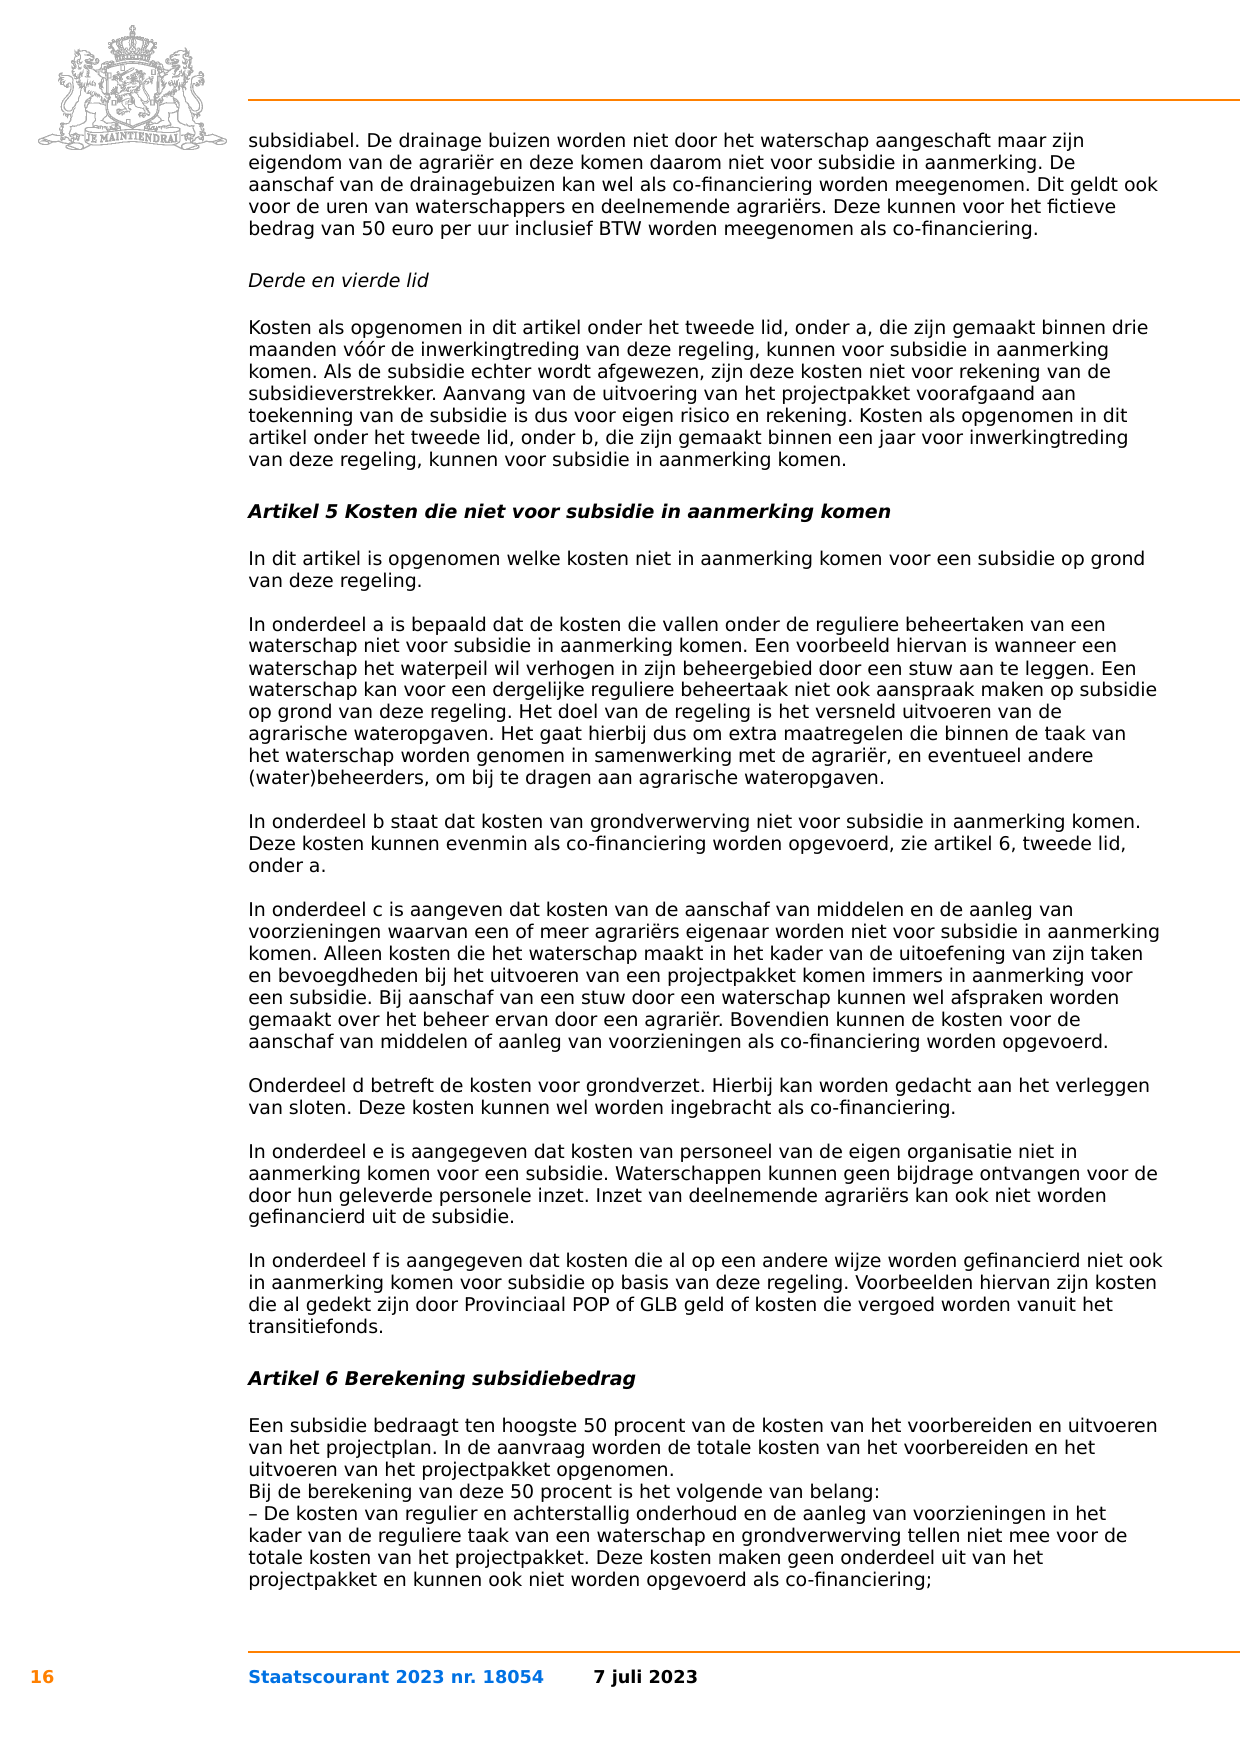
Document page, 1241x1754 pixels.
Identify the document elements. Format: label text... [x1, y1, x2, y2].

picture [38, 25, 227, 150]
subtitle Artikel 6 Berekening subsidiebedrag [248, 1368, 1163, 1390]
text Een subsidie bedraagt ten hoogste 50 procent van de kosten van het voorbereiden en uitvoeren van het projectplan. In de aanvraag worden de totale kosten van het voorbereiden en het uitvoeren van het projectpakket opgenomen. [248, 1415, 1163, 1481]
text In onderdeel f is aangegeven dat kosten die al op een andere wijze worden gefinancierd niet ook in aanmerking komen voor subsidie op basis van deze regeling. Voorbeelden hiervan zijn kosten die al gedekt zijn door Provinciaal POP of GLB geld of kosten die vergoed worden vanuit het transitiefonds. [248, 1250, 1163, 1338]
text In onderdeel a is bepaald dat de kosten die vallen onder de reguliere beheertaken van een waterschap niet voor subsidie in aanmerking komen. Een voorbeeld hiervan is wanneer een waterschap het waterpeil wil verhogen in zijn beheergebied door een stuw aan te leggen. Een waterschap kan voor een dergelijke reguliere beheertaak niet ook aanspraak maken op subsidie op grond van deze regeling. Het doel van de regeling is het versneld uitvoeren van de agrarische wateropgaven. Het gaat hierbij dus om extra maatregelen die binnen de taak van het waterschap worden genomen in samenwerking met de agrariër, en eventueel andere (water)beheerders, om bij te dragen aan agrarische wateropgaven. [248, 613, 1163, 789]
subtitle Artikel 5 Kosten die niet voor subsidie in aanmerking komen [248, 501, 1163, 523]
text In dit artikel is opgenomen welke kosten niet in aanmerking komen voor een subsidie op grond van deze regeling. [248, 548, 1163, 592]
text Kosten als opgenomen in dit artikel onder het tweede lid, onder a, die zijn gemaakt binnen drie maanden vóór de inwerkingtreding van deze regeling, kunnen voor subsidie in aanmerking komen. Als de subsidie echter wordt afgewezen, zijn deze kosten niet voor rekening van de subsidieverstrekker. Aanvang van de uitvoering van het projectpakket voorafgaand aan toekenning van de subsidie is dus voor eigen risico en rekening. Kosten als opgenomen in dit artikel onder het tweede lid, onder b, die zijn gemaakt binnen een jaar voor inwerkingtreding van deze regeling, kunnen voor subsidie in aanmerking komen. [248, 317, 1163, 471]
text Onderdeel d betreft de kosten voor grondverzet. Hierbij kan worden gedacht aan het verleggen van sloten. Deze kosten kunnen wel worden ingebracht als co-financiering. [248, 1075, 1163, 1119]
text In onderdeel b staat dat kosten van grondverwerving niet voor subsidie in aanmerking komen. Deze kosten kunnen evenmin als co-financiering worden opgevoerd, zie artikel 6, tweede lid, onder a. [248, 811, 1163, 877]
text In onderdeel c is aangeven dat kosten van de aanschaf van middelen en de aanleg van voorzieningen waarvan een of meer agrariërs eigenaar worden niet voor subsidie in aanmerking komen. Alleen kosten die het waterschap maakt in het kader van de uitoefening van zijn taken en bevoegdheden bij het uitvoeren van een projectpakket komen immers in aanmerking voor een subsidie. Bij aanschaf van een stuw door een waterschap kunnen wel afspraken worden gemaakt over het beheer ervan door een agrariër. Bovendien kunnen de kosten voor de aanschaf van middelen of aanleg van voorzieningen als co-financiering worden opgevoerd. [248, 899, 1163, 1053]
subtitle Derde en vierde lid [248, 270, 1163, 292]
text In onderdeel e is aangegeven dat kosten van personeel van de eigen organisatie niet in aanmerking komen voor een subsidie. Waterschappen kunnen geen bijdrage ontvangen voor de door hun geleverde personele inzet. Inzet van deelnemende agrariërs kan ook niet worden gefinancierd uit de subsidie. [248, 1141, 1163, 1228]
text – De kosten van regulier en achterstallig onderhoud en de aanleg van voorzieningen in het kader van de reguliere taak van een waterschap en grondverwerving tellen niet mee voor de totale kosten van het projectpakket. Deze kosten maken geen onderdeel uit van het projectpakket en kunnen ook niet worden opgevoerd als co-financiering; [248, 1503, 1163, 1591]
text Bij de berekening van deze 50 procent is het volgende van belang: [248, 1481, 1163, 1503]
text subsidiabel. De drainage buizen worden niet door het waterschap aangeschaft maar zijn eigendom van de agrariër en deze komen daarom niet voor subsidie in aanmerking. De aanschaf van de drainagebuizen kan wel als co-financiering worden meegenomen. Dit geldt ook voor de uren van waterschappers en deelnemende agrariërs. Deze kunnen voor het fictieve bedrag van 50 euro per uur inclusief BTW worden meegenomen als co-financiering. [248, 130, 1163, 240]
